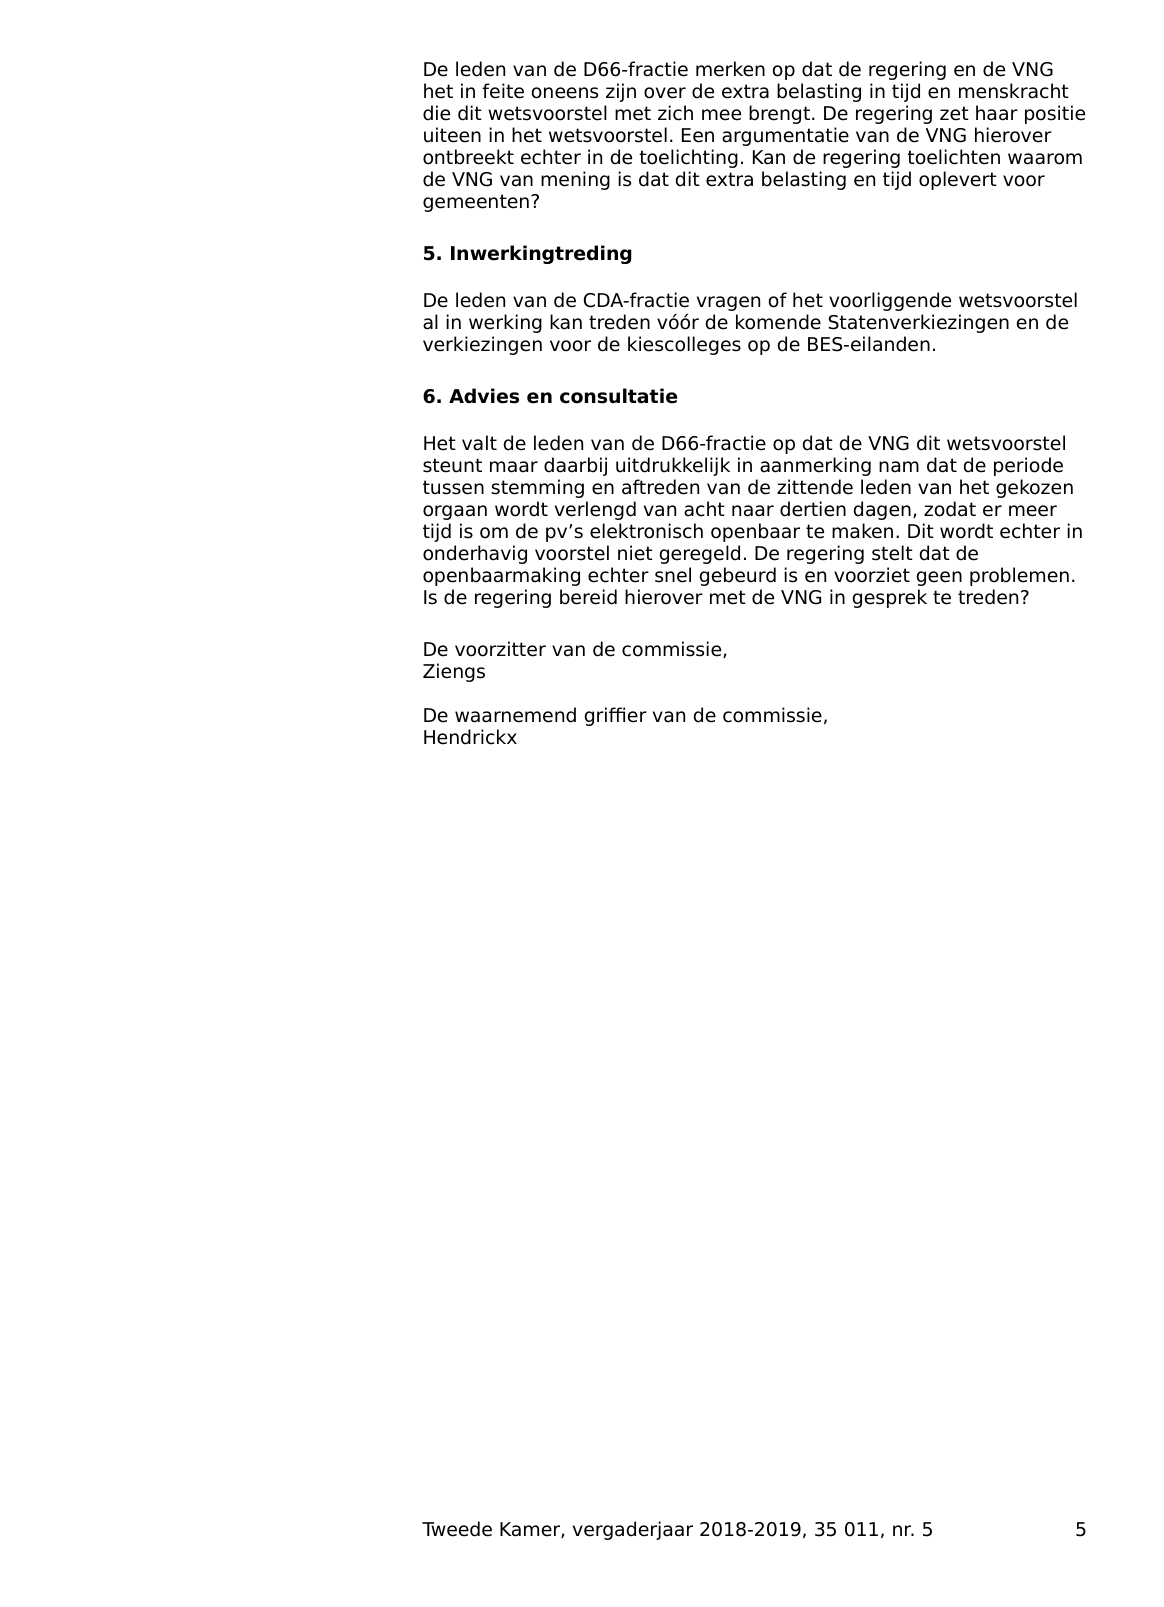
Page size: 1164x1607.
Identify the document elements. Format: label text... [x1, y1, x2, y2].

text De waarnemend griffier van de commissie, Hendrickx [422, 705, 1087, 749]
text Het valt de leden van de D66-fractie op dat de VNG dit wetsvoorstel steunt maar daarbij uitdrukkelijk in aanmerking nam dat de periode tussen stemming en aftreden van de zittende leden van het gekozen orgaan wordt verlengd van acht naar dertien dagen, zodat er meer tijd is om de pv’s elektronisch openbaar te maken. Dit wordt echter in onderhavig voorstel niet geregeld. De regering stelt dat de openbaarmaking echter snel gebeurd is en voorziet geen problemen. Is de regering bereid hierover met de VNG in gesprek te treden? [422, 433, 1087, 609]
text De voorzitter van de commissie, Ziengs [422, 639, 1087, 683]
subtitle 6. Advies en consultatie [422, 386, 1087, 408]
text De leden van de D66-fractie merken op dat de regering en de VNG het in feite oneens zijn over de extra belasting in tijd en menskracht die dit wetsvoorstel met zich mee brengt. De regering zet haar positie uiteen in het wetsvoorstel. Een argumentatie van de VNG hierover ontbreekt echter in de toelichting. Kan de regering toelichten waarom de VNG van mening is dat dit extra belasting en tijd oplevert voor gemeenten? [422, 59, 1087, 213]
subtitle 5. Inwerkingtreding [422, 243, 1087, 265]
text De leden van de CDA-fractie vragen of het voorliggende wetsvoorstel al in werking kan treden vóór de komende Statenverkiezingen en de verkiezingen voor de kiescolleges op de BES-eilanden. [422, 290, 1087, 356]
